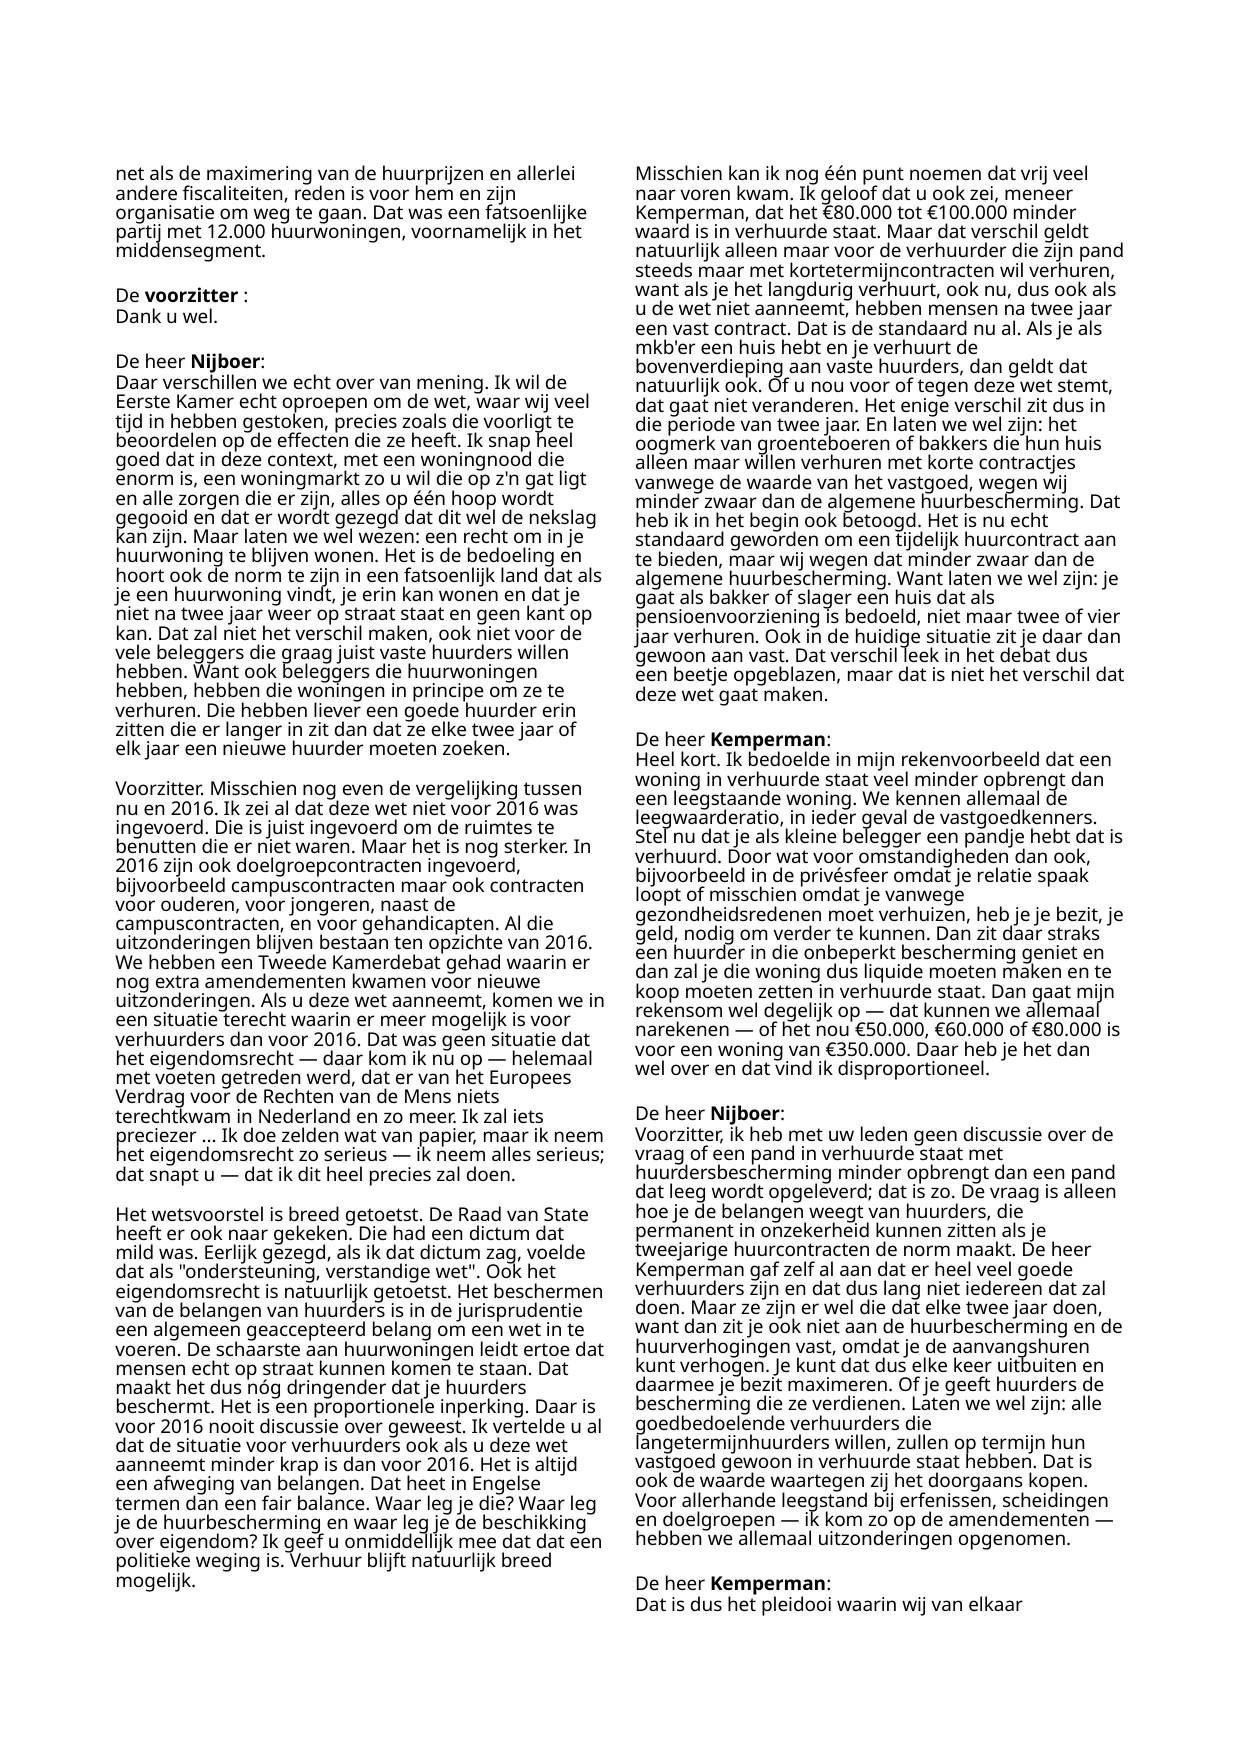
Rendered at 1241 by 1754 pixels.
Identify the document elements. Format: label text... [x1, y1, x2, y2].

text De heer Kemperman: [635, 726, 1125, 751]
text Dat is dus het pleidooi waarin wij van elkaar [635, 1596, 1125, 1615]
text Voorzitter, ik heb met uw leden geen discussie over de vraag of een pand in verhuurde staat met huurdersbescherming minder opbrengt dan een pand dat leeg wordt opgeleverd; dat is zo. De vraag is alleen hoe je de belangen weegt van huurders, die permanent in onzekerheid kunnen zitten als je tweejarige huurcontracten de norm maakt. De heer Kemperman gaf zelf al aan dat er heel veel goede verhuurders zijn en dat dus lang niet iedereen dat zal doen. Maar ze zijn er wel die dat elke twee jaar doen, want dan zit je ook niet aan de huurbescherming en de huurverhogingen vast, omdat je de aanvangshuren kunt verhogen. Je kunt dat dus elke keer uitbuiten en daarmee je bezit maximeren. Of je geeft huurders de bescherming die ze verdienen. Laten we wel zijn: alle goedbedoelende verhuurders die langetermijnhuurders willen, zullen op termijn hun vastgoed gewoon in verhuurde staat hebben. Dat is ook de waarde waartegen zij het doorgaans kopen. Voor allerhande leegstand bij erfenissen, scheidingen en doelgroepen — ik kom zo op de amendementen — hebben we allemaal uitzonderingen opgenomen. [635, 1126, 1125, 1549]
text net als de maximering van de huurprijzen en allerlei andere fiscaliteiten, reden is voor hem en zijn organisatie om weg te gaan. Dat was een fatsoenlijke partij met 12.000 huurwoningen, voornamelijk in het middensegment. [115, 165, 605, 262]
text De voorzitter : [115, 282, 605, 308]
text Het wetsvoorstel is breed getoetst. De Raad van State heeft er ook naar gekeken. Die had een dictum dat mild was. Eerlijk gezegd, als ik dat dictum zag, voelde dat als "ondersteuning, verstandige wet". Ook het eigendomsrecht is natuurlijk getoetst. Het beschermen van de belangen van huurders is in de jurisprudentie een algemeen geaccepteerd belang om een wet in te voeren. De schaarste aan huurwoningen leidt ertoe dat mensen echt op straat kunnen komen te staan. Dat maakt het dus nóg dringender dat je huurders beschermt. Het is een proportionele inperking. Daar is voor 2016 nooit discussie over geweest. Ik vertelde u al dat de situatie voor verhuurders ook als u deze wet aanneemt minder krap is dan voor 2016. Het is altijd een afweging van belangen. Dat heet in Engelse termen dan een fair balance. Waar leg je die? Waar leg je de huurbescherming en waar leg je de beschikking over eigendom? Ik geef u onmiddellijk mee dat dat een politieke weging is. Verhuur blijft natuurlijk breed mogelijk. [115, 1206, 605, 1591]
text Voorzitter. Misschien nog even de vergelijking tussen nu en 2016. Ik zei al dat deze wet niet voor 2016 was ingevoerd. Die is juist ingevoerd om de ruimtes te benutten die er niet waren. Maar het is nog sterker. In 2016 zijn ook doelgroepcontracten ingevoerd, bijvoorbeeld campuscontracten maar ook contracten voor ouderen, voor jongeren, naast de campuscontracten, en voor gehandicapten. Al die uitzonderingen blijven bestaan ten opzichte van 2016. We hebben een Tweede Kamerdebat gehad waarin er nog extra amendementen kwamen voor nieuwe uitzonderingen. Als u deze wet aanneemt, komen we in een situatie terecht waarin er meer mogelijk is voor verhuurders dan voor 2016. Dat was geen situatie dat het eigendomsrecht — daar kom ik nu op — helemaal met voeten getreden werd, dat er van het Europees Verdrag voor de Rechten van de Mens niets terechtkwam in Nederland en zo meer. Ik zal iets preciezer ... Ik doe zelden wat van papier, maar ik neem het eigendomsrecht zo serieus — ik neem alles serieus; dat snapt u — dat ik dit heel precies zal doen. [115, 780, 605, 1185]
text Daar verschillen we echt over van mening. Ik wil de Eerste Kamer echt oproepen om de wet, waar wij veel tijd in hebben gestoken, precies zoals die voorligt te beoordelen op de effecten die ze heeft. Ik snap heel goed dat in deze context, met een woningnood die enorm is, een woningmarkt zo u wil die op z'n gat ligt en alle zorgen die er zijn, alles op één hoop wordt gegooid en dat er wordt gezegd dat dit wel de nekslag kan zijn. Maar laten we wel wezen: een recht om in je huurwoning te blijven wonen. Het is de bedoeling en hoort ook de norm te zijn in een fatsoenlijk land dat als je een huurwoning vindt, je erin kan wonen en dat je niet na twee jaar weer op straat staat en geen kant op kan. Dat zal niet het verschil maken, ook niet voor de vele beleggers die graag juist vaste huurders willen hebben. Want ook beleggers die huurwoningen hebben, hebben die woningen in principe om ze te verhuren. Die hebben liever een goede huurder erin zitten die er langer in zit dan dat ze elke twee jaar of elk jaar een nieuwe huurder moeten zoeken. [115, 374, 605, 759]
text Dank u wel. [115, 308, 605, 327]
text De heer Nijboer: [635, 1100, 1125, 1126]
text De heer Kemperman: [635, 1570, 1125, 1596]
text Heel kort. Ik bedoelde in mijn rekenvoorbeeld dat een woning in verhuurde staat veel minder opbrengt dan een leegstaande woning. We kennen allemaal de leegwaarderatio, in ieder geval de vastgoedkenners. Stel nu dat je als kleine belegger een pandje hebt dat is verhuurd. Door wat voor omstandigheden dan ook, bijvoorbeeld in de privésfeer omdat je relatie spaak loopt of misschien omdat je vanwege gezondheidsredenen moet verhuizen, heb je je bezit, je geld, nodig om verder te kunnen. Dan zit daar straks een huurder in die onbeperkt bescherming geniet en dan zal je die woning dus liquide moeten maken en te koop moeten zetten in verhuurde staat. Dan gaat mijn rekensom wel degelijk op — dat kunnen we allemaal narekenen — of het nou €50.000, €60.000 of €80.000 is voor een woning van €350.000. Daar heb je het dan wel over en dat vind ik disproportioneel. [635, 751, 1125, 1079]
text De heer Nijboer: [115, 348, 605, 374]
text Misschien kan ik nog één punt noemen dat vrij veel naar voren kwam. Ik geloof dat u ook zei, meneer Kemperman, dat het €80.000 tot €100.000 minder waard is in verhuurde staat. Maar dat verschil geldt natuurlijk alleen maar voor de verhuurder die zijn pand steeds maar met kortetermijncontracten wil verhuren, want als je het langdurig verhuurt, ook nu, dus ook als u de wet niet aanneemt, hebben mensen na twee jaar een vast contract. Dat is de standaard nu al. Als je als mkb'er een huis hebt en je verhuurt de bovenverdieping aan vaste huurders, dan geldt dat natuurlijk ook. Of u nou voor of tegen deze wet stemt, dat gaat niet veranderen. Het enige verschil zit dus in die periode van twee jaar. En laten we wel zijn: het oogmerk van groenteboeren of bakkers die hun huis alleen maar willen verhuren met korte contractjes vanwege de waarde van het vastgoed, wegen wij minder zwaar dan de algemene huurbescherming. Dat heb ik in het begin ook betoogd. Het is nu echt standaard geworden om een tijdelijk huurcontract aan te bieden, maar wij wegen dat minder zwaar dan de algemene huurbescherming. Want laten we wel zijn: je gaat als bakker of slager een huis dat als pensioenvoorziening is bedoeld, niet maar twee of vier jaar verhuren. Ook in de huidige situatie zit je daar dan gewoon aan vast. Dat verschil leek in het debat dus een beetje opgeblazen, maar dat is niet het verschil dat deze wet gaat maken. [635, 165, 1125, 705]
